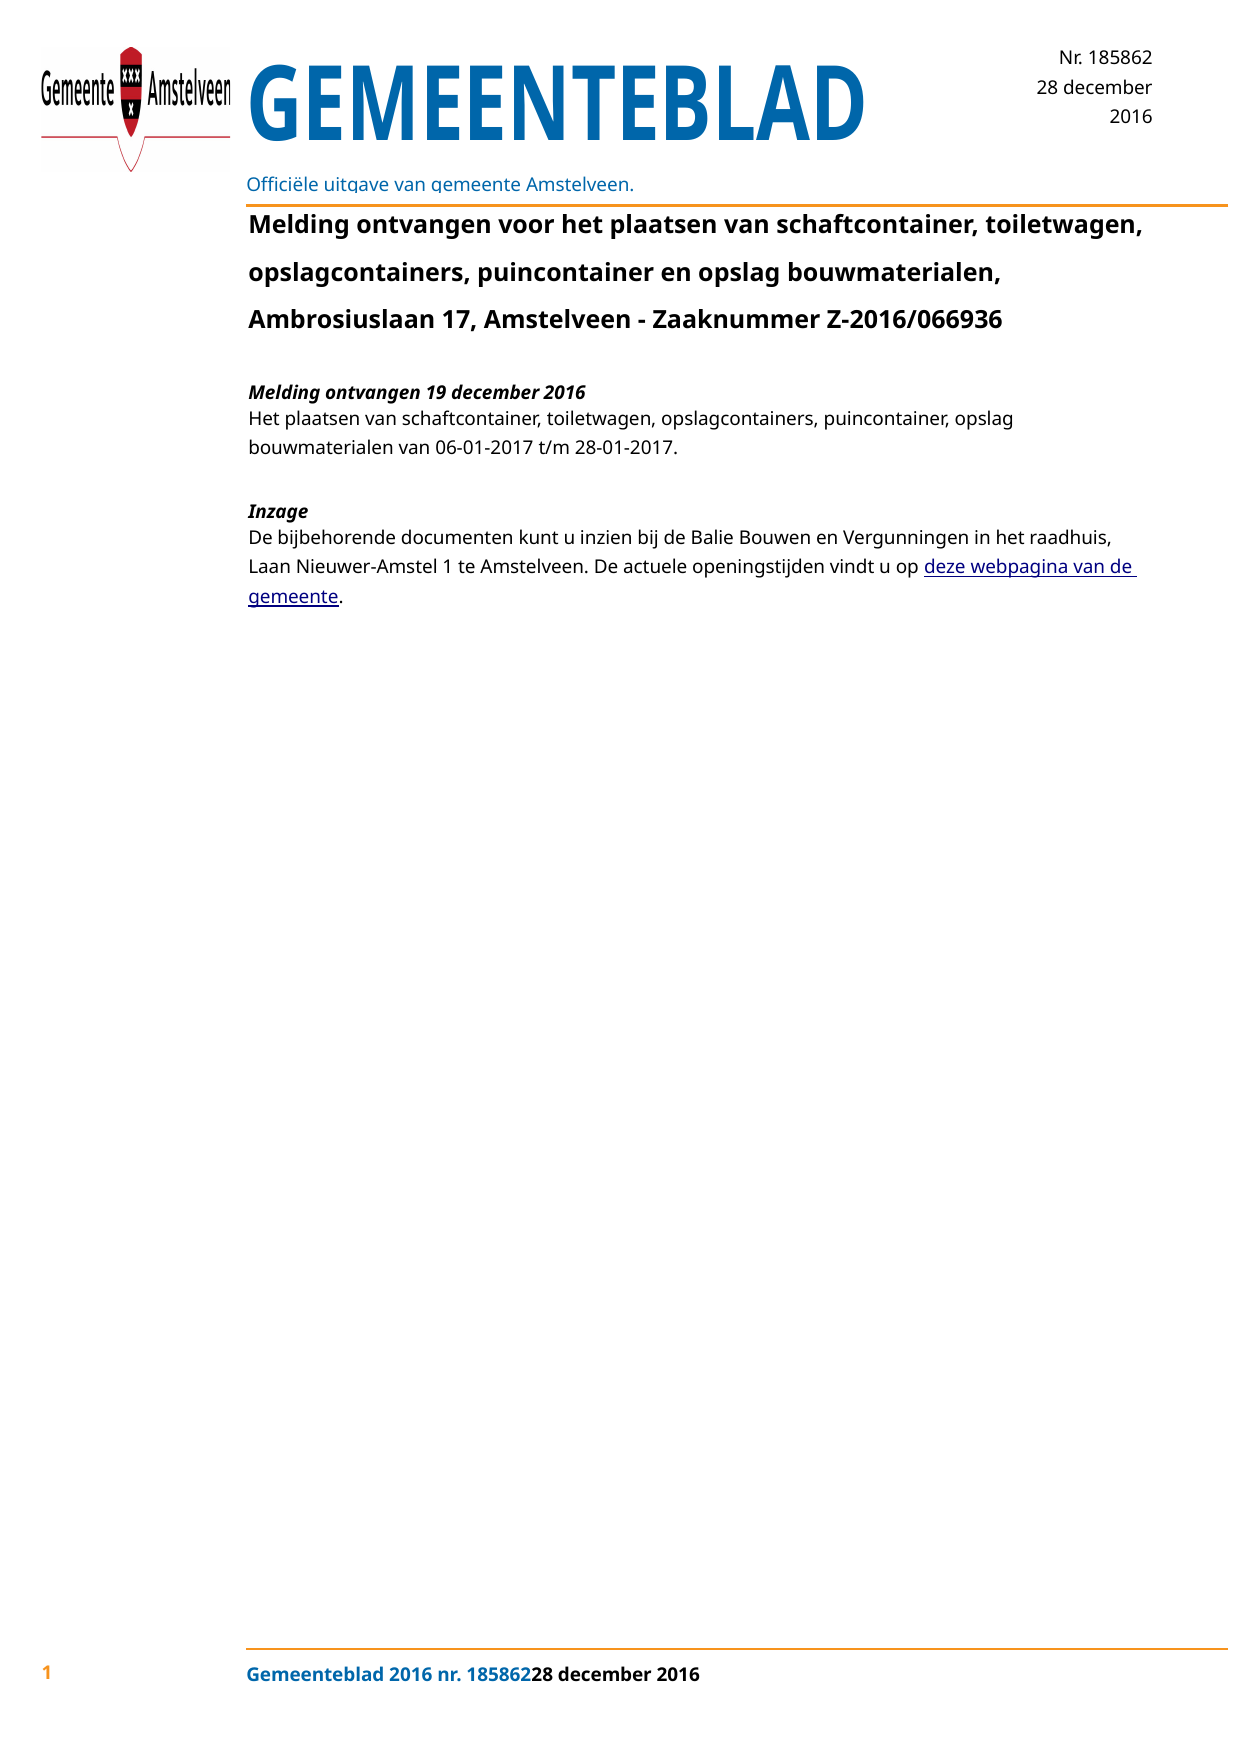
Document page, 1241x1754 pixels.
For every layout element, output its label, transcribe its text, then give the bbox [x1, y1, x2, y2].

text De bijbehorende documenten kunt u inzien bij de Balie Bouwen en Vergunningen in het raadhuis, Laan Nieuwer-Amstel 1 te Amstelveen. De actuele openingstijden vindt u op deze webpagina van de gemeente. [248, 524, 1152, 609]
text Melding ontvangen 19 december 2016 [248, 379, 1152, 405]
picture [41, 47, 231, 172]
text Inzage [248, 498, 1152, 524]
text Melding ontvangen voor het plaatsen van schaftcontainer, toiletwagen, opslagcontainers, puincontainer en opslag bouwmaterialen, Ambrosiuslaan 17, Amstelveen - Zaaknummer Z-2016/066936 [248, 207, 1152, 336]
text Het plaatsen van schaftcontainer, toiletwagen, opslagcontainers, puincontainer, opslag bouwmaterialen van 06-01-2017 t/m 28-01-2017. [248, 405, 1152, 460]
